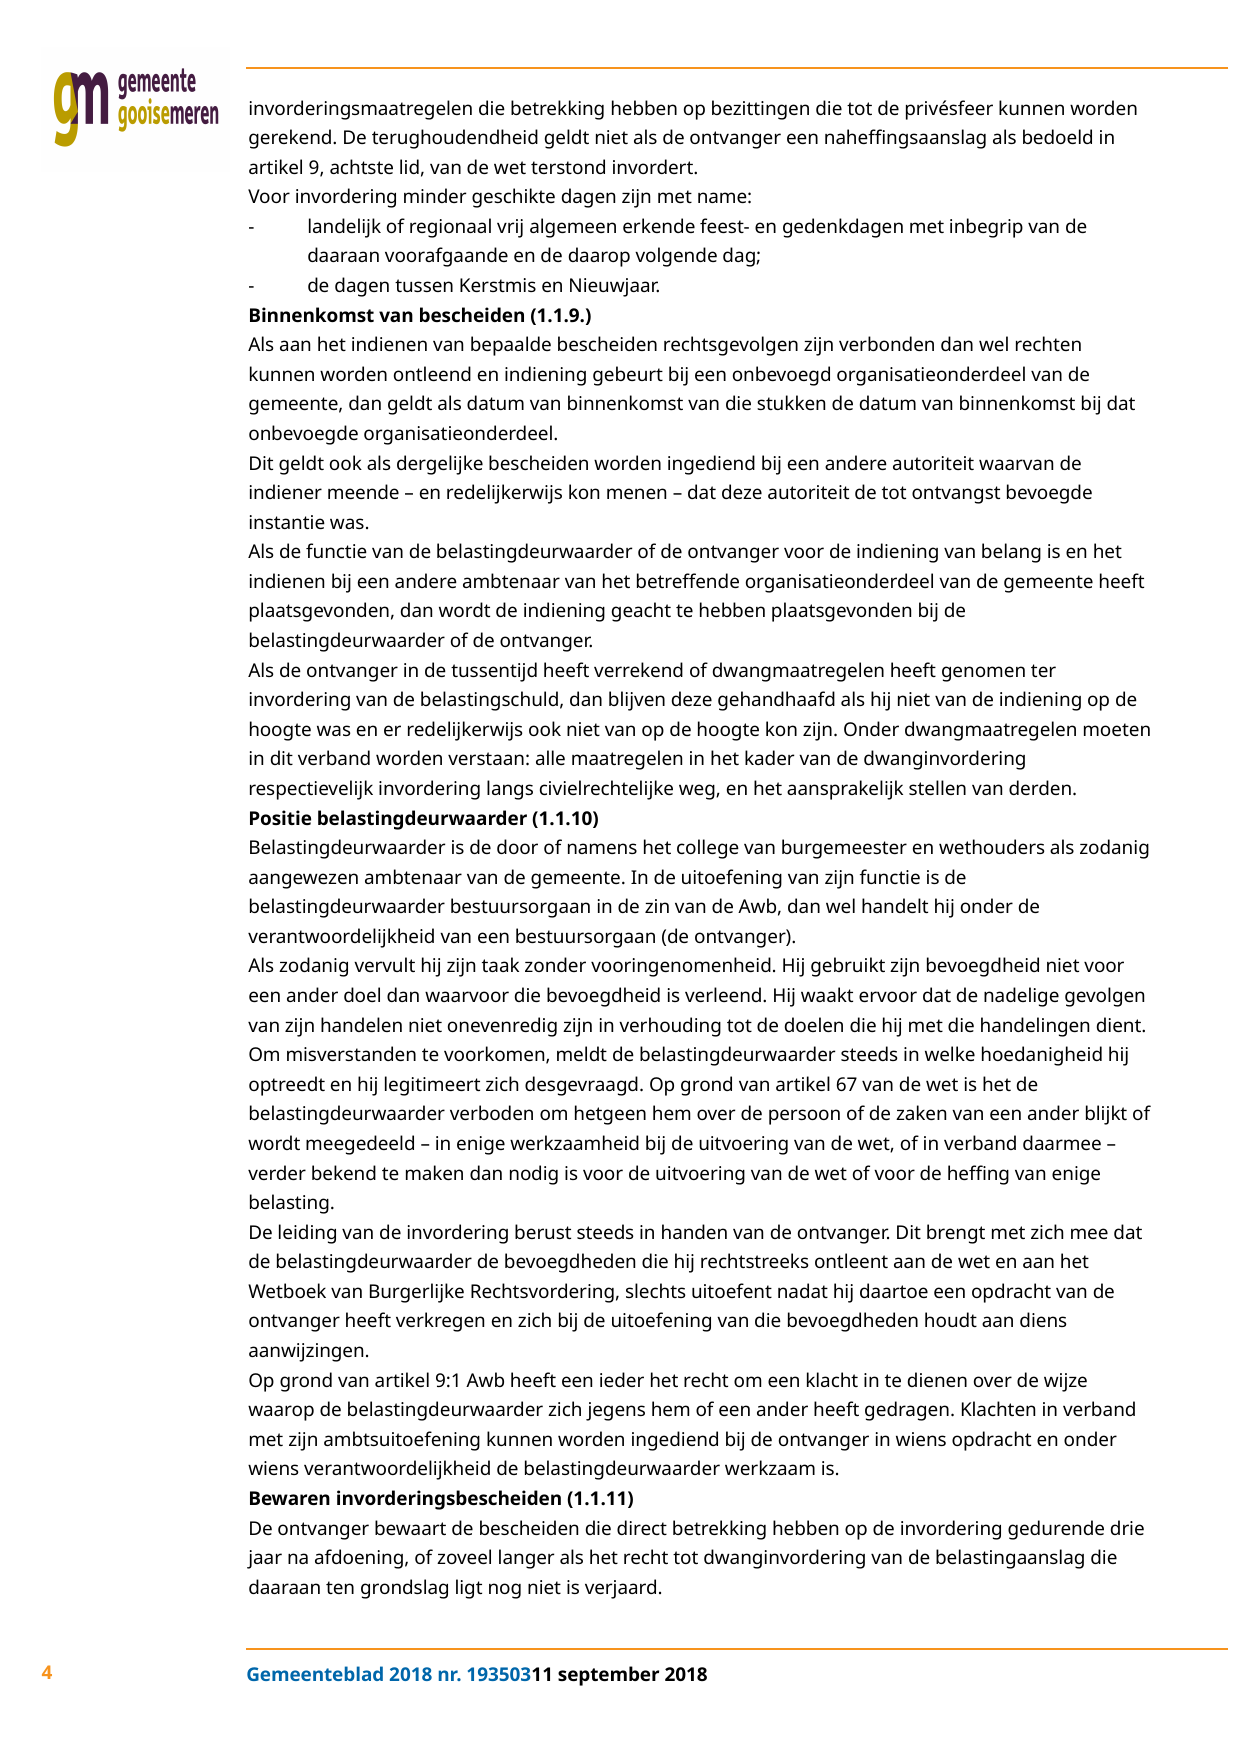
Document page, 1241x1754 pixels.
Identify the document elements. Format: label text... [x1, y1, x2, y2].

list landelijk of regionaal vrij algemeen erkende feest- en gedenkdagen met inbegrip van de daaraan voorafgaande en de daarop volgende dag; [248, 213, 1152, 268]
text Dit geldt ook als dergelijke bescheiden worden ingediend bij een andere autoriteit waarvan de indiener meende – en redelijkerwijs kon menen – dat deze autoriteit de tot ontvangst bevoegde instantie was. [248, 450, 1152, 535]
text Positie belastingdeurwaarder (1.1.10) [248, 805, 1152, 831]
text Op grond van artikel 9:1 Awb heeft een ieder het recht om een klacht in te dienen over de wijze waarop de belastingdeurwaarder zich jegens hem of een ander heeft gedragen. Klachten in verband met zijn ambtsuitoefening kunnen worden ingediend bij de ontvanger in wiens opdracht en onder wiens verantwoordelijkheid de belastingdeurwaarder werkzaam is. [248, 1367, 1152, 1481]
text Bewaren invorderingsbescheiden (1.1.11) [248, 1485, 1152, 1511]
text invorderingsmaatregelen die betrekking hebben op bezittingen die tot de privésfeer kunnen worden gerekend. De terughoudendheid geldt niet als de ontvanger een naheffingsaanslag als bedoeld in artikel 9, achtste lid, van de wet terstond invordert. [248, 95, 1152, 180]
text Als aan het indienen van bepaalde bescheiden rechtsgevolgen zijn verbonden dan wel rechten kunnen worden ontleend en indiening gebeurt bij een onbevoegd organisatieonderdeel van de gemeente, dan geldt als datum van binnenkomst van die stukken de datum van binnenkomst bij dat onbevoegde organisatieonderdeel. [248, 331, 1152, 446]
text Binnenkomst van bescheiden (1.1.9.) [248, 302, 1152, 328]
list de dagen tussen Kerstmis en Nieuwjaar. [248, 272, 1152, 298]
text Als de ontvanger in de tussentijd heeft verrekend of dwangmaatregelen heeft genomen ter invordering van de belastingschuld, dan blijven deze gehandhaafd als hij niet van de indiening op de hoogte was en er redelijkerwijs ook niet van op de hoogte kon zijn. Onder dwangmaatregelen moeten in dit verband worden verstaan: alle maatregelen in het kader van de dwanginvordering respectievelijk invordering langs civielrechtelijke weg, en het aansprakelijk stellen van derden. [248, 657, 1152, 801]
text Om misverstanden te voorkomen, meldt de belastingdeurwaarder steeds in welke hoedanigheid hij optreedt en hij legitimeert zich desgevraagd. Op grond van artikel 67 van de wet is het de belastingdeurwaarder verboden om hetgeen hem over de persoon of de zaken van een ander blijkt of wordt meegedeeld – in enige werkzaamheid bij de uitvoering van de wet, of in verband daarmee – verder bekend te maken dan nodig is voor de uitvoering van de wet of voor de heffing van enige belasting. [248, 1041, 1152, 1215]
text Als zodanig vervult hij zijn taak zonder vooringenomenheid. Hij gebruikt zijn bevoegdheid niet voor een ander doel dan waarvoor die bevoegdheid is verleend. Hij waakt ervoor dat de nadelige gevolgen van zijn handelen niet onevenredig zijn in verhouding tot de doelen die hij met die handelingen dient. [248, 953, 1152, 1038]
text Voor invordering minder geschikte dagen zijn met name: [248, 183, 1152, 209]
text De ontvanger bewaart de bescheiden die direct betrekking hebben op de invordering gedurende drie jaar na afdoening, of zoveel langer als het recht tot dwanginvordering van de belastingaanslag die daaraan ten grondslag ligt nog niet is verjaard. [248, 1515, 1152, 1600]
text De leiding van de invordering berust steeds in handen van de ontvanger. Dit brengt met zich mee dat de belastingdeurwaarder de bevoegdheden die hij rechtstreeks ontleent aan de wet en aan het Wetboek van Burgerlijke Rechtsvordering, slechts uitoefent nadat hij daartoe een opdracht van de ontvanger heeft verkregen en zich bij de uitoefening van die bevoegdheden houdt aan diens aanwijzingen. [248, 1219, 1152, 1363]
text Belastingdeurwaarder is de door of namens het college van burgemeester en wethouders als zodanig aangewezen ambtenaar van de gemeente. In de uitoefening van zijn functie is de belastingdeurwaarder bestuursorgaan in de zin van de Awb, dan wel handelt hij onder de verantwoordelijkheid van een bestuursorgaan (de ontvanger). [248, 834, 1152, 949]
text Als de functie van de belastingdeurwaarder of de ontvanger voor de indiening van belang is en het indienen bij een andere ambtenaar van het betreffende organisatieonderdeel van de gemeente heeft plaatsgevonden, dan wordt de indiening geacht te hebben plaatsgevonden bij de belastingdeurwaarder of de ontvanger. [248, 538, 1152, 653]
picture [41, 47, 231, 172]
